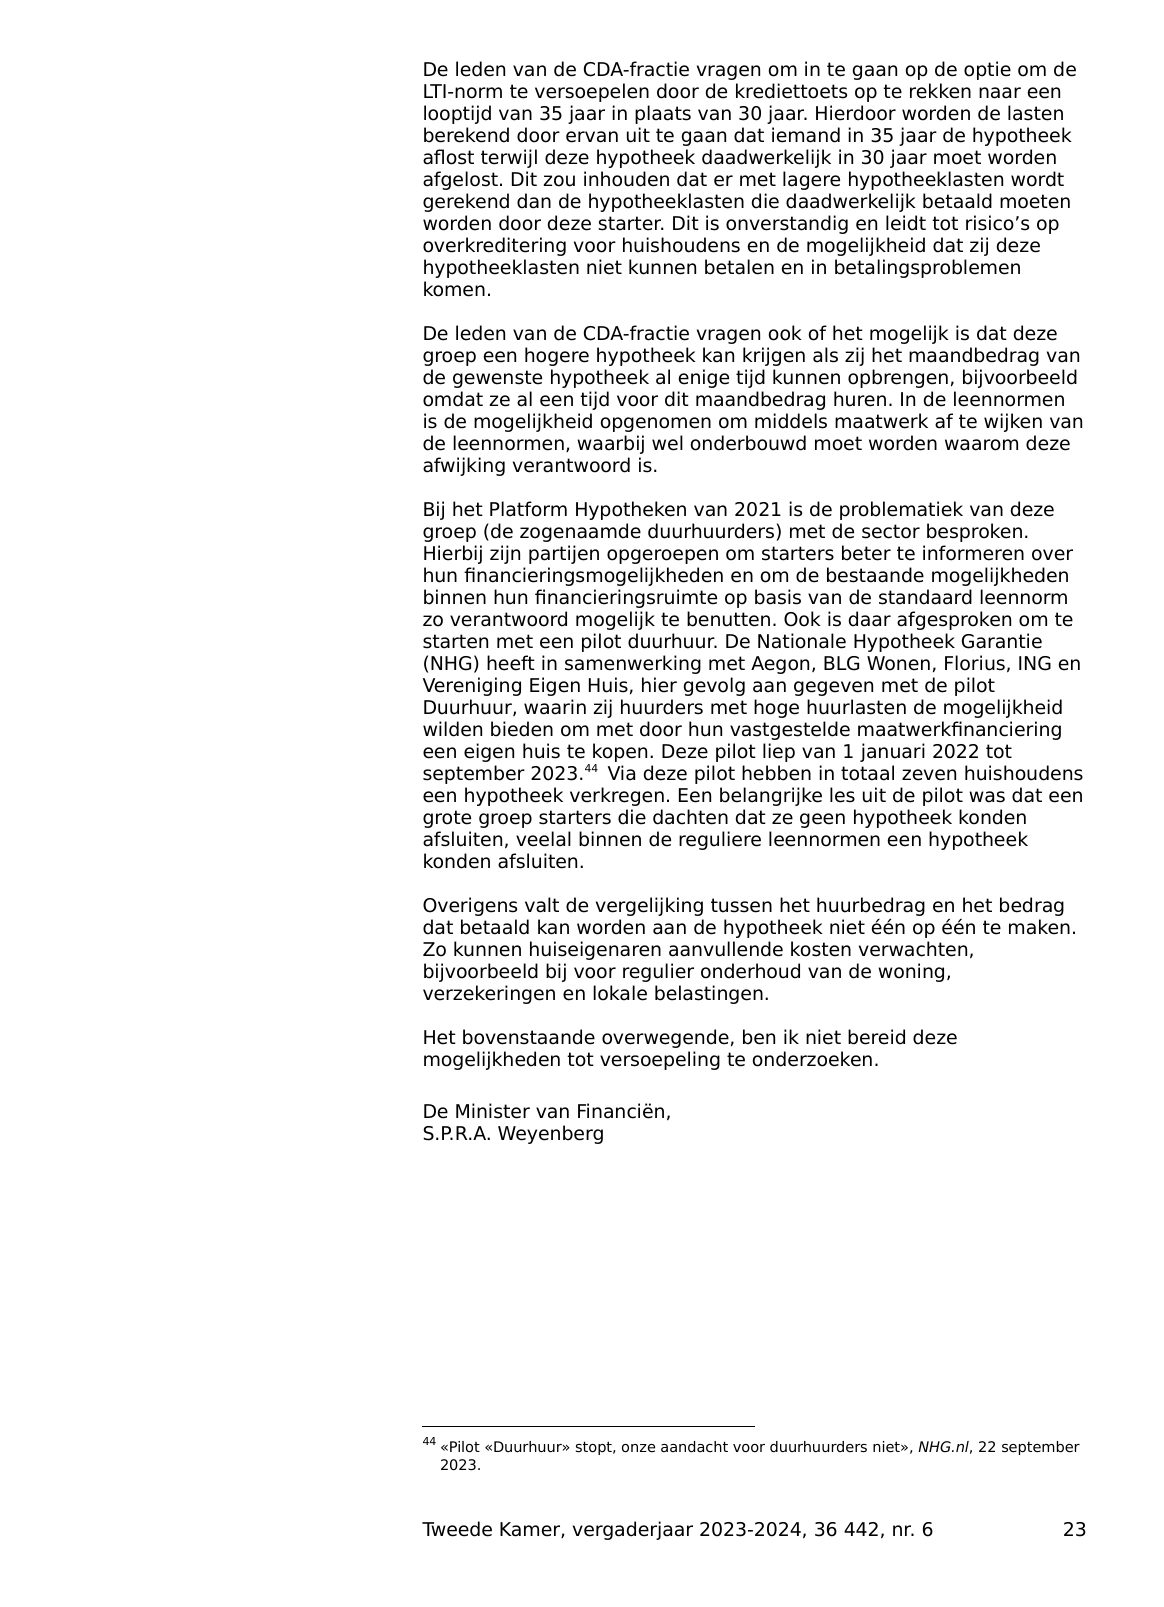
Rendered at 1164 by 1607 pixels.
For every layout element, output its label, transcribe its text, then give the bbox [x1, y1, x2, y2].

text De Minister van Financiën, S.P.R.A. Weyenberg [422, 1101, 1087, 1145]
text De leden van de CDA-fractie vragen ook of het mogelijk is dat deze groep een hogere hypotheek kan krijgen als zij het maandbedrag van de gewenste hypotheek al enige tijd kunnen opbrengen, bijvoorbeeld omdat ze al een tijd voor dit maandbedrag huren. In de leennormen is de mogelijkheid opgenomen om middels maatwerk af te wijken van de leennormen, waarbij wel onderbouwd moet worden waarom deze afwijking verantwoord is. [422, 323, 1087, 477]
text Het bovenstaande overwegende, ben ik niet bereid deze mogelijkheden tot versoepeling te onderzoeken. [422, 1027, 1087, 1071]
text Bij het Platform Hypotheken van 2021 is de problematiek van deze groep (de zogenaamde duurhuurders) met de sector besproken. Hierbij zijn partijen opgeroepen om starters beter te informeren over hun financieringsmogelijkheden en om de bestaande mogelijkheden binnen hun financieringsruimte op basis van de standaard leennorm zo verantwoord mogelijk te benutten. Ook is daar afgesproken om te starten met een pilot duurhuur. De Nationale Hypotheek Garantie (NHG) heeft in samenwerking met Aegon, BLG Wonen, Florius, ING en Vereniging Eigen Huis, hier gevolg aan gegeven met de pilot Duurhuur, waarin zij huurders met hoge huurlasten de mogelijkheid wilden bieden om met door hun vastgestelde maatwerkfinanciering een eigen huis te kopen. Deze pilot liep van 1 januari 2022 tot september 2023. Via deze pilot hebben in totaal zeven huishoudens een hypotheek verkregen. Een belangrijke les uit de pilot was dat een grote groep starters die dachten dat ze geen hypotheek konden afsluiten, veelal binnen de reguliere leennormen een hypotheek konden afsluiten. [422, 499, 1087, 873]
text Overigens valt de vergelijking tussen het huurbedrag en het bedrag dat betaald kan worden aan de hypotheek niet één op één te maken. Zo kunnen huiseigenaren aanvullende kosten verwachten, bijvoorbeeld bij voor regulier onderhoud van de woning, verzekeringen en lokale belastingen. [422, 895, 1087, 1005]
text «Pilot «Duurhuur» stopt, onze aandacht voor duurhuurders niet», NHG.nl, 22 september 2023. [422, 1435, 1087, 1474]
text De leden van de CDA-fractie vragen om in te gaan op de optie om de LTI-norm te versoepelen door de krediettoets op te rekken naar een looptijd van 35 jaar in plaats van 30 jaar. Hierdoor worden de lasten berekend door ervan uit te gaan dat iemand in 35 jaar de hypotheek aflost terwijl deze hypotheek daadwerkelijk in 30 jaar moet worden afgelost. Dit zou inhouden dat er met lagere hypotheeklasten wordt gerekend dan de hypotheeklasten die daadwerkelijk betaald moeten worden door deze starter. Dit is onverstandig en leidt tot risico’s op overkreditering voor huishoudens en de mogelijkheid dat zij deze hypotheeklasten niet kunnen betalen en in betalingsproblemen komen. [422, 59, 1087, 301]
